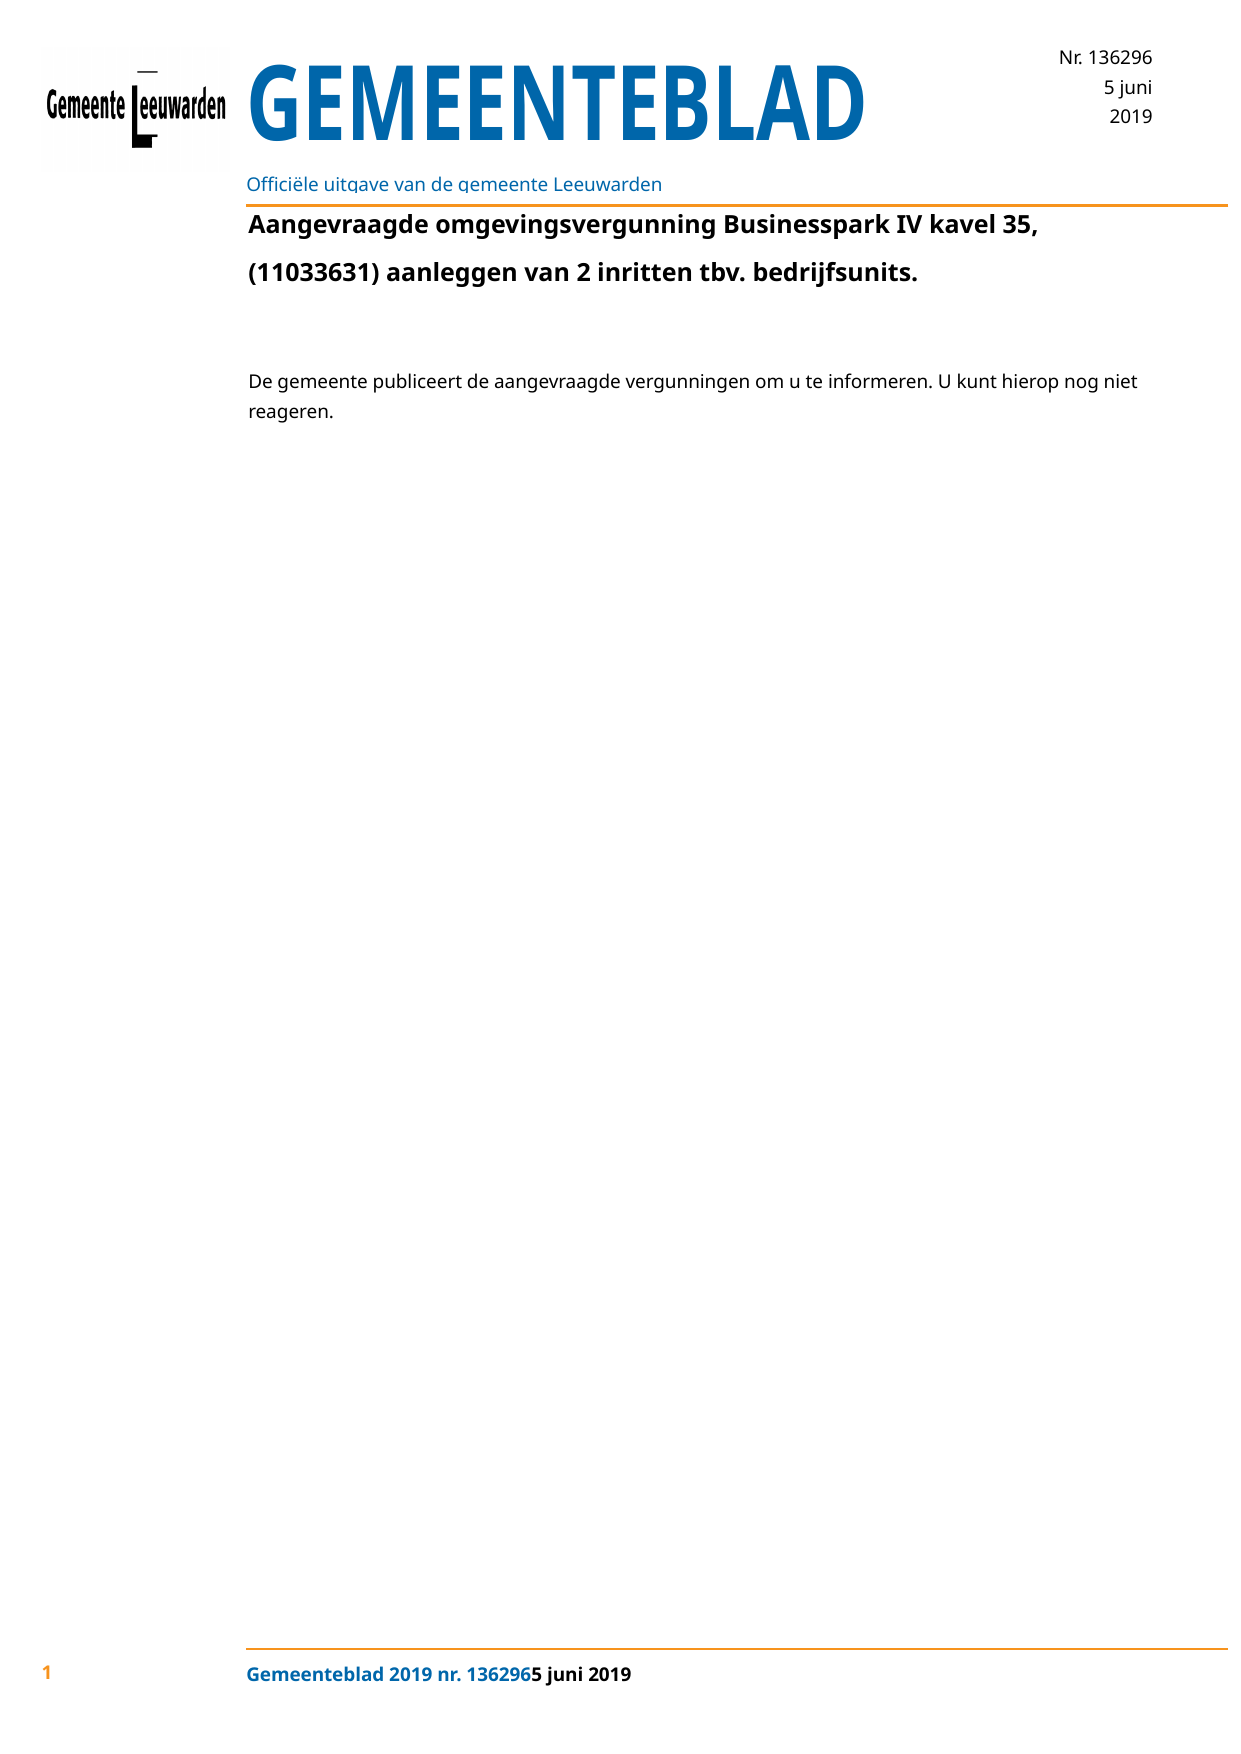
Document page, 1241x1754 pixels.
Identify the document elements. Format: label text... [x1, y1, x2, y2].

text De gemeente publiceert de aangevraagde vergunningen om u te informeren. U kunt hierop nog niet reageren. [248, 368, 1152, 424]
picture [41, 47, 231, 172]
text Aangevraagde omgevingsvergunning Businesspark IV kavel 35, (11033631) aanleggen van 2 inritten tbv. bedrijfsunits. [248, 207, 1152, 288]
